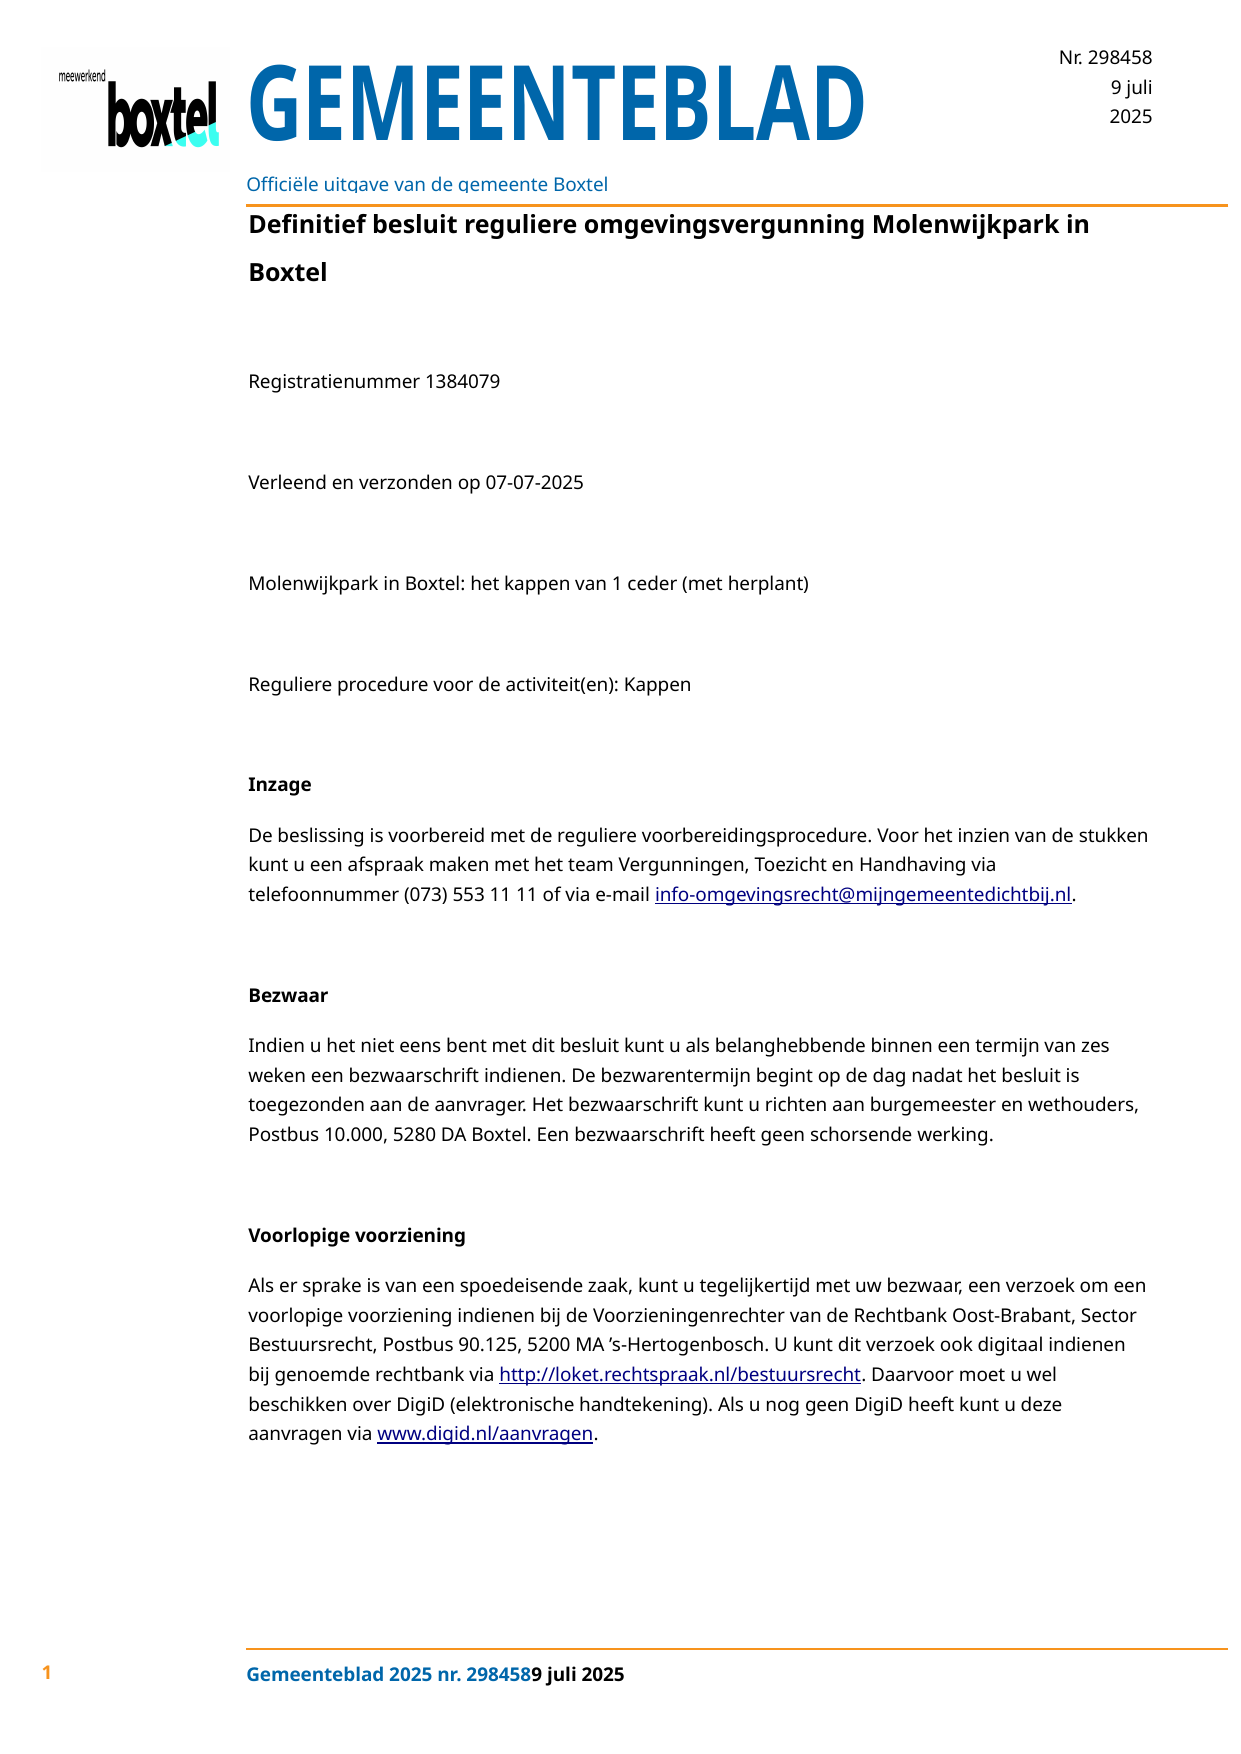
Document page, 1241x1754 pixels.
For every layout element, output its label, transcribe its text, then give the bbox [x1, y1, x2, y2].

picture [41, 47, 231, 172]
text Als er sprake is van een spoedeisende zaak, kunt u tegelijkertijd met uw bezwaar, een verzoek om een voorlopige voorziening indienen bij de Voorzieningenrechter van de Rechtbank Oost-Brabant, Sector Bestuursrecht, Postbus 90.125, 5200 MA ’s-Hertogenbosch. U kunt dit verzoek ook digitaal indienen bij genoemde rechtbank via http://loket.rechtspraak.nl/bestuursrecht. Daarvoor moet u wel beschikken over DigiD (elektronische handtekening). Als u nog geen DigiD heeft kunt u deze aanvragen via www.digid.nl/aanvragen. [248, 1272, 1152, 1446]
text Molenwijkpark in Boxtel: het kappen van 1 ceder (met herplant) [248, 570, 1152, 596]
text De beslissing is voorbereid met de reguliere voorbereidingsprocedure. Voor het inzien van de stukken kunt u een afspraak maken met het team Vergunningen, Toezicht en Handhaving via telefoonnummer (073) 553 11 11 of via e-mail info-omgevingsrecht@mijngemeentedichtbij.nl. [248, 822, 1152, 907]
text Verleend en verzonden op 07-07-2025 [248, 469, 1152, 495]
text Voorlopige voorziening [248, 1222, 1152, 1248]
text Definitief besluit reguliere omgevingsvergunning Molenwijkpark in Boxtel [248, 207, 1152, 288]
text Inzage [248, 772, 1152, 797]
text Bezwaar [248, 982, 1152, 1008]
text Reguliere procedure voor de activiteit(en): Kappen [248, 671, 1152, 697]
text Indien u het niet eens bent met dit besluit kunt u als belanghebbende binnen een termijn van zes weken een bezwaarschrift indienen. De bezwarentermijn begint op de dag nadat het besluit is toegezonden aan de aanvrager. Het bezwaarschrift kunt u richten aan burgemeester en wethouders, Postbus 10.000, 5280 DA Boxtel. Een bezwaarschrift heeft geen schorsende werking. [248, 1032, 1152, 1147]
text Registratienummer 1384079 [248, 368, 1152, 394]
